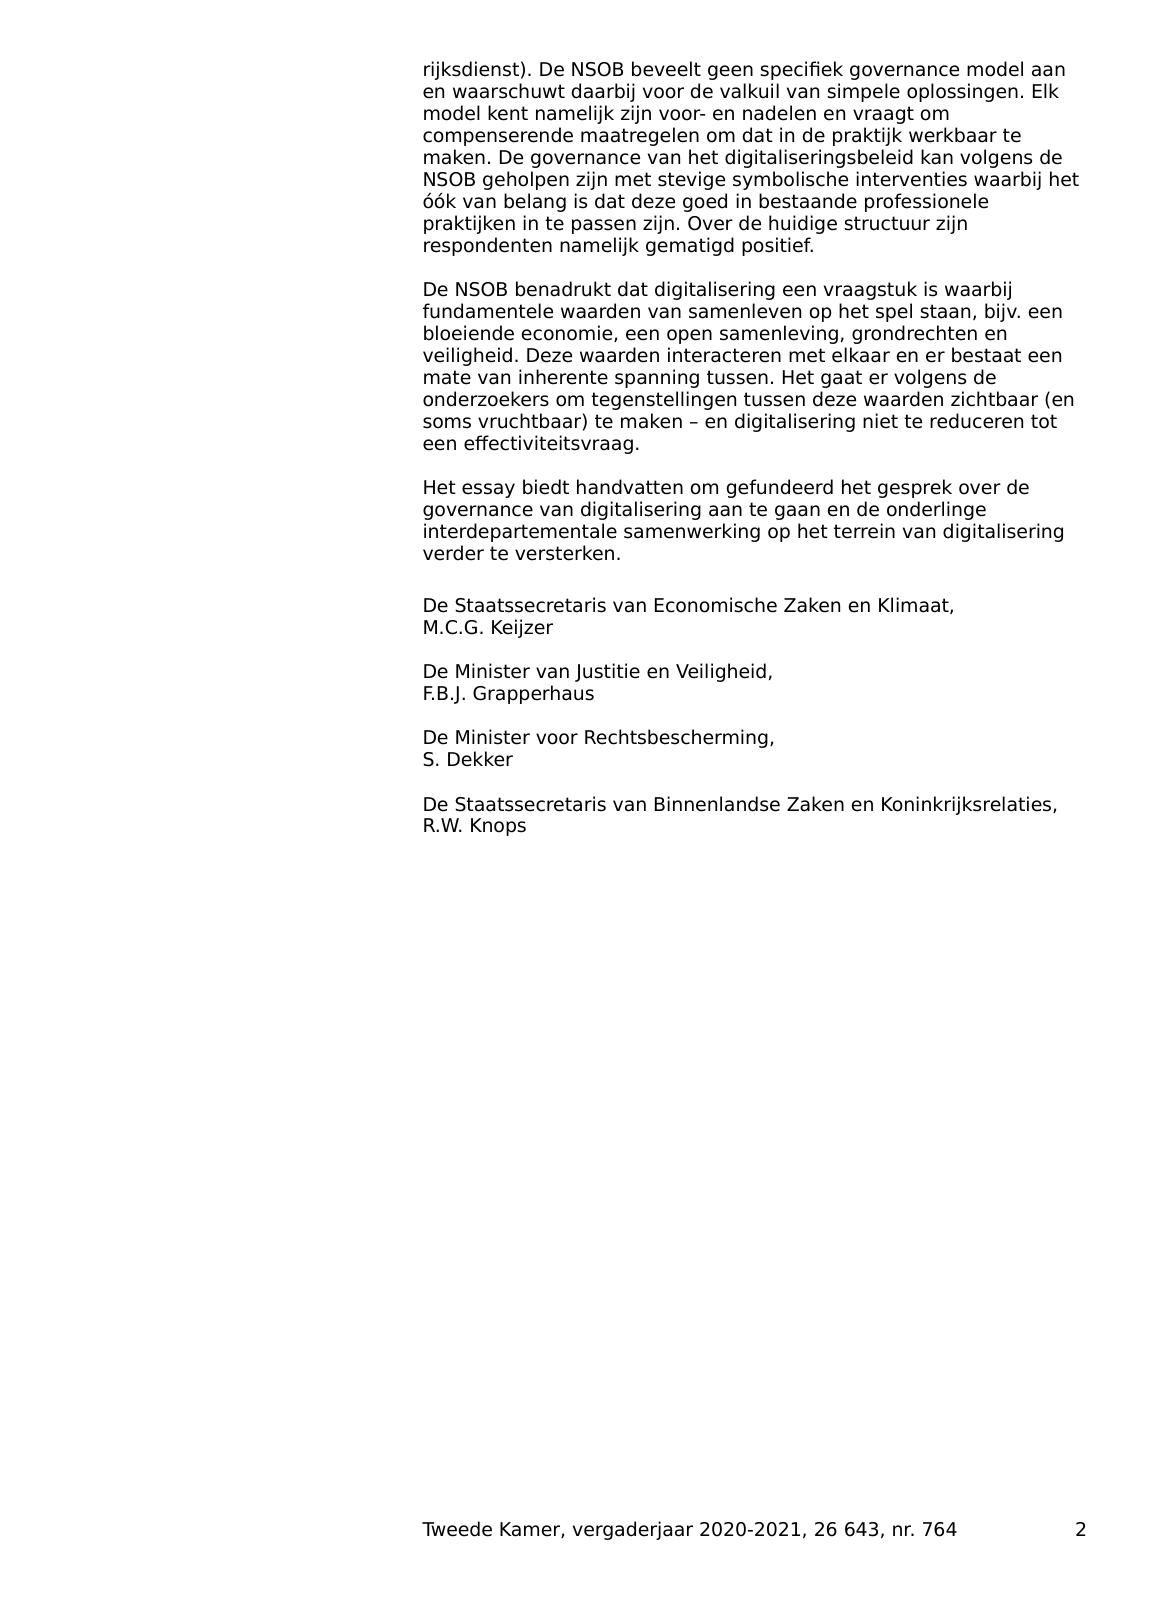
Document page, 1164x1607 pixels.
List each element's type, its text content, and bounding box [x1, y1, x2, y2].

text De Minister van Justitie en Veiligheid, F.B.J. Grapperhaus [422, 661, 1087, 705]
text De Staatssecretaris van Binnenlandse Zaken en Koninkrijksrelaties, R.W. Knops [422, 793, 1087, 837]
text rijksdienst). De NSOB beveelt geen specifiek governance model aan en waarschuwt daarbij voor de valkuil van simpele oplossingen. Elk model kent namelijk zijn voor- en nadelen en vraagt om compenserende maatregelen om dat in de praktijk werkbaar te maken. De governance van het digitaliseringsbeleid kan volgens de NSOB geholpen zijn met stevige symbolische interventies waarbij het óók van belang is dat deze goed in bestaande professionele praktijken in te passen zijn. Over de huidige structuur zijn respondenten namelijk gematigd positief. [422, 59, 1087, 257]
text De Minister voor Rechtsbescherming, S. Dekker [422, 727, 1087, 771]
text Het essay biedt handvatten om gefundeerd het gesprek over de governance van digitalisering aan te gaan en de onderlinge interdepartementale samenwerking op het terrein van digitalisering verder te versterken. [422, 477, 1087, 565]
text De NSOB benadrukt dat digitalisering een vraagstuk is waarbij fundamentele waarden van samenleven op het spel staan, bijv. een bloeiende economie, een open samenleving, grondrechten en veiligheid. Deze waarden interacteren met elkaar en er bestaat een mate van inherente spanning tussen. Het gaat er volgens de onderzoekers om tegenstellingen tussen deze waarden zichtbaar (en soms vruchtbaar) te maken – en digitalisering niet te reduceren tot een effectiviteitsvraag. [422, 279, 1087, 455]
text De Staatssecretaris van Economische Zaken en Klimaat, M.C.G. Keijzer [422, 595, 1087, 639]
